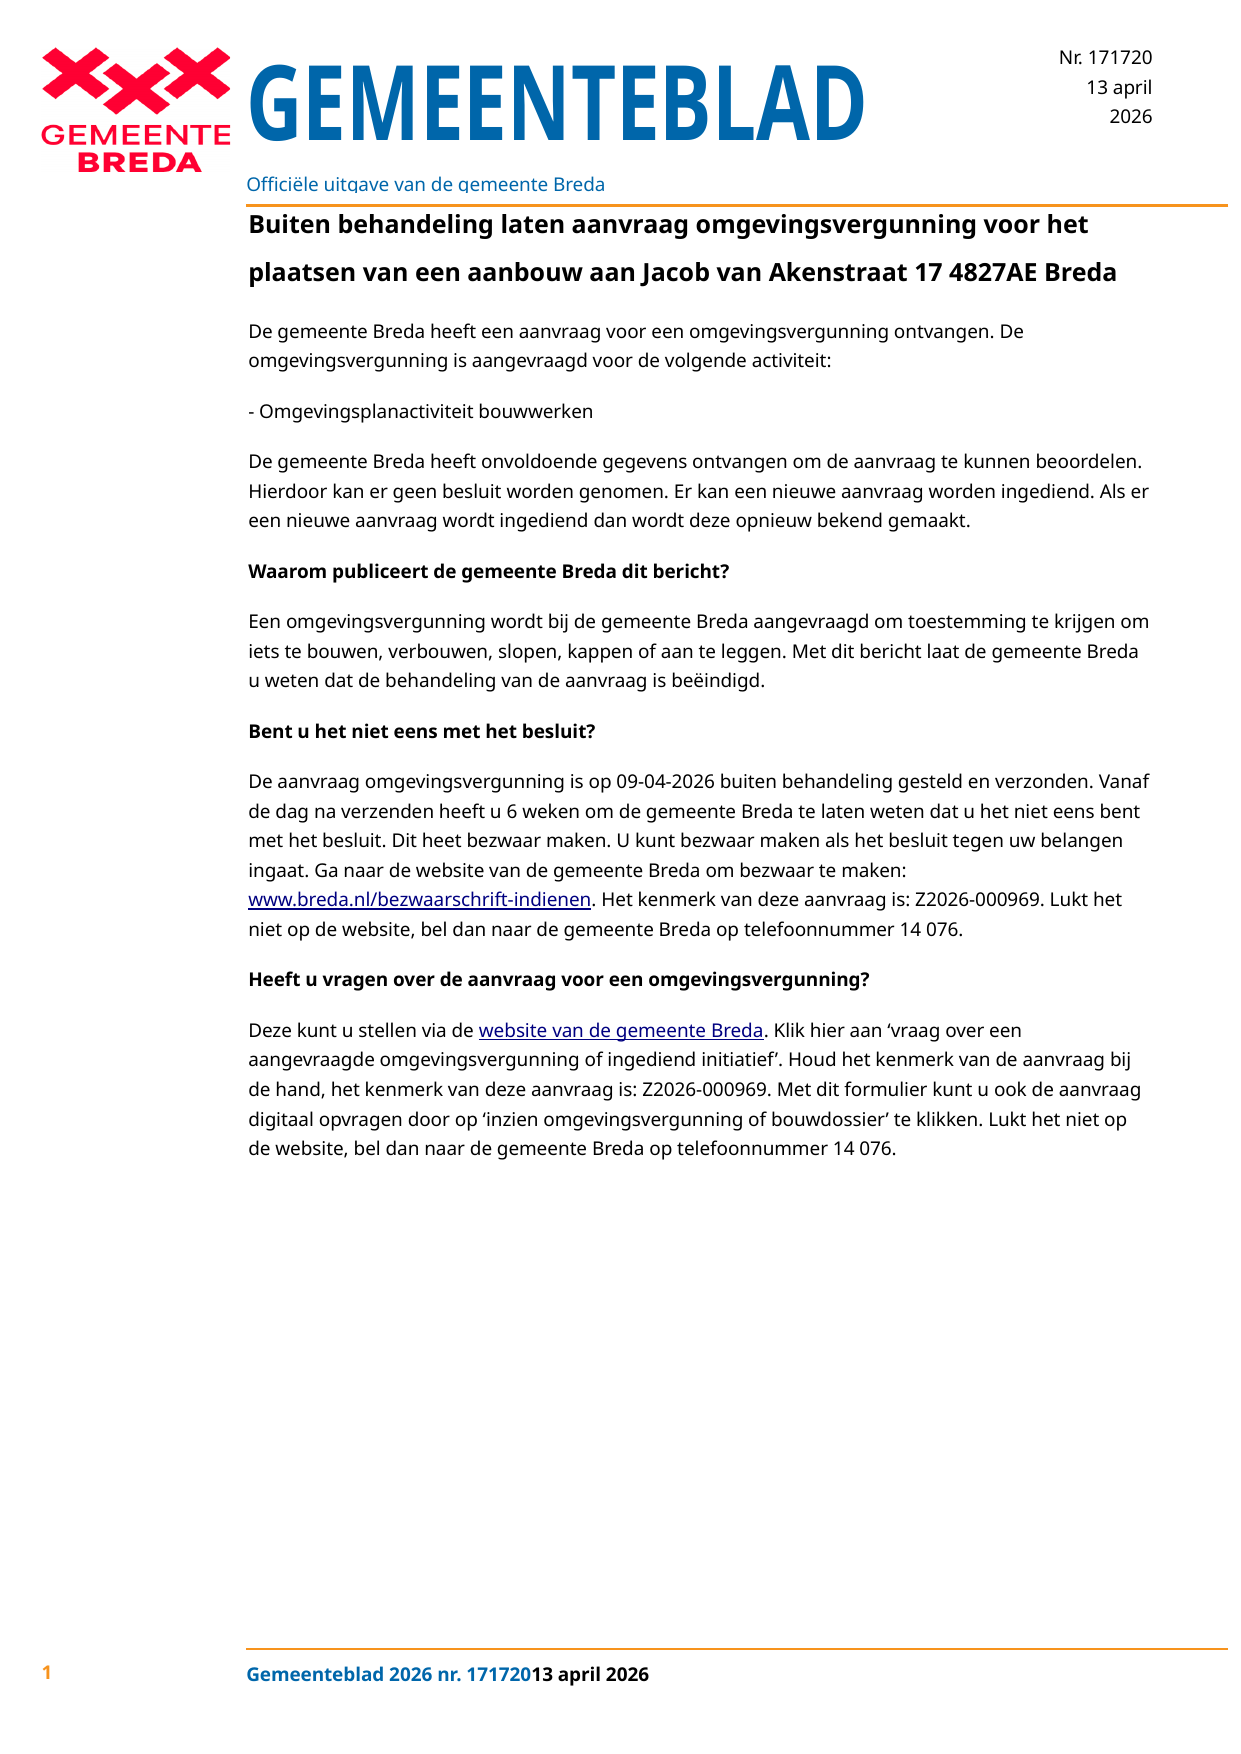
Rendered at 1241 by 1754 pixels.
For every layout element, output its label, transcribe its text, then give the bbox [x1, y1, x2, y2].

text De gemeente Breda heeft een aanvraag voor een omgevingsvergunning ontvangen. De omgevingsvergunning is aangevraagd voor de volgende activiteit: [248, 318, 1152, 373]
text Bent u het niet eens met het besluit? [248, 718, 1152, 744]
text Heeft u vragen over de aanvraag voor een omgevingsvergunning? [248, 967, 1152, 992]
text De gemeente Breda heeft onvoldoende gegevens ontvangen om de aanvraag te kunnen beoordelen. Hierdoor kan er geen besluit worden genomen. Er kan een nieuwe aanvraag worden ingediend. Als er een nieuwe aanvraag wordt ingediend dan wordt deze opnieuw bekend gemaakt. [248, 448, 1152, 533]
picture [41, 47, 231, 172]
text Deze kunt u stellen via de website van de gemeente Breda. Klik hier aan ‘vraag over een aangevraagde omgevingsvergunning of ingediend initiatief’. Houd het kenmerk van de aanvraag bij de hand, het kenmerk van deze aanvraag is: Z2026-000969. Met dit formulier kunt u ook de aanvraag digitaal opvragen door op ‘inzien omgevingsvergunning of bouwdossier’ te klikken. Lukt het niet op de website, bel dan naar de gemeente Breda op telefoonnummer 14 076. [248, 1017, 1152, 1161]
text - Omgevingsplanactiviteit bouwwerken [248, 398, 1152, 424]
text Een omgevingsvergunning wordt bij de gemeente Breda aangevraagd om toestemming te krijgen om iets te bouwen, verbouwen, slopen, kappen of aan te leggen. Met dit bericht laat de gemeente Breda u weten dat de behandeling van de aanvraag is beëindigd. [248, 608, 1152, 693]
text De aanvraag omgevingsvergunning is op 09-04-2026 buiten behandeling gesteld en verzonden. Vanaf de dag na verzenden heeft u 6 weken om de gemeente Breda te laten weten dat u het niet eens bent met het besluit. Dit heet bezwaar maken. U kunt bezwaar maken als het besluit tegen uw belangen ingaat. Ga naar de website van de gemeente Breda om bezwaar te maken: www.breda.nl/bezwaarschrift-indienen. Het kenmerk van deze aanvraag is: Z2026-000969. Lukt het niet op de website, bel dan naar de gemeente Breda op telefoonnummer 14 076. [248, 768, 1152, 942]
text Buiten behandeling laten aanvraag omgevingsvergunning voor het plaatsen van een aanbouw aan Jacob van Akenstraat 17 4827AE Breda [248, 207, 1152, 288]
text Waarom publiceert de gemeente Breda dit bericht? [248, 558, 1152, 584]
